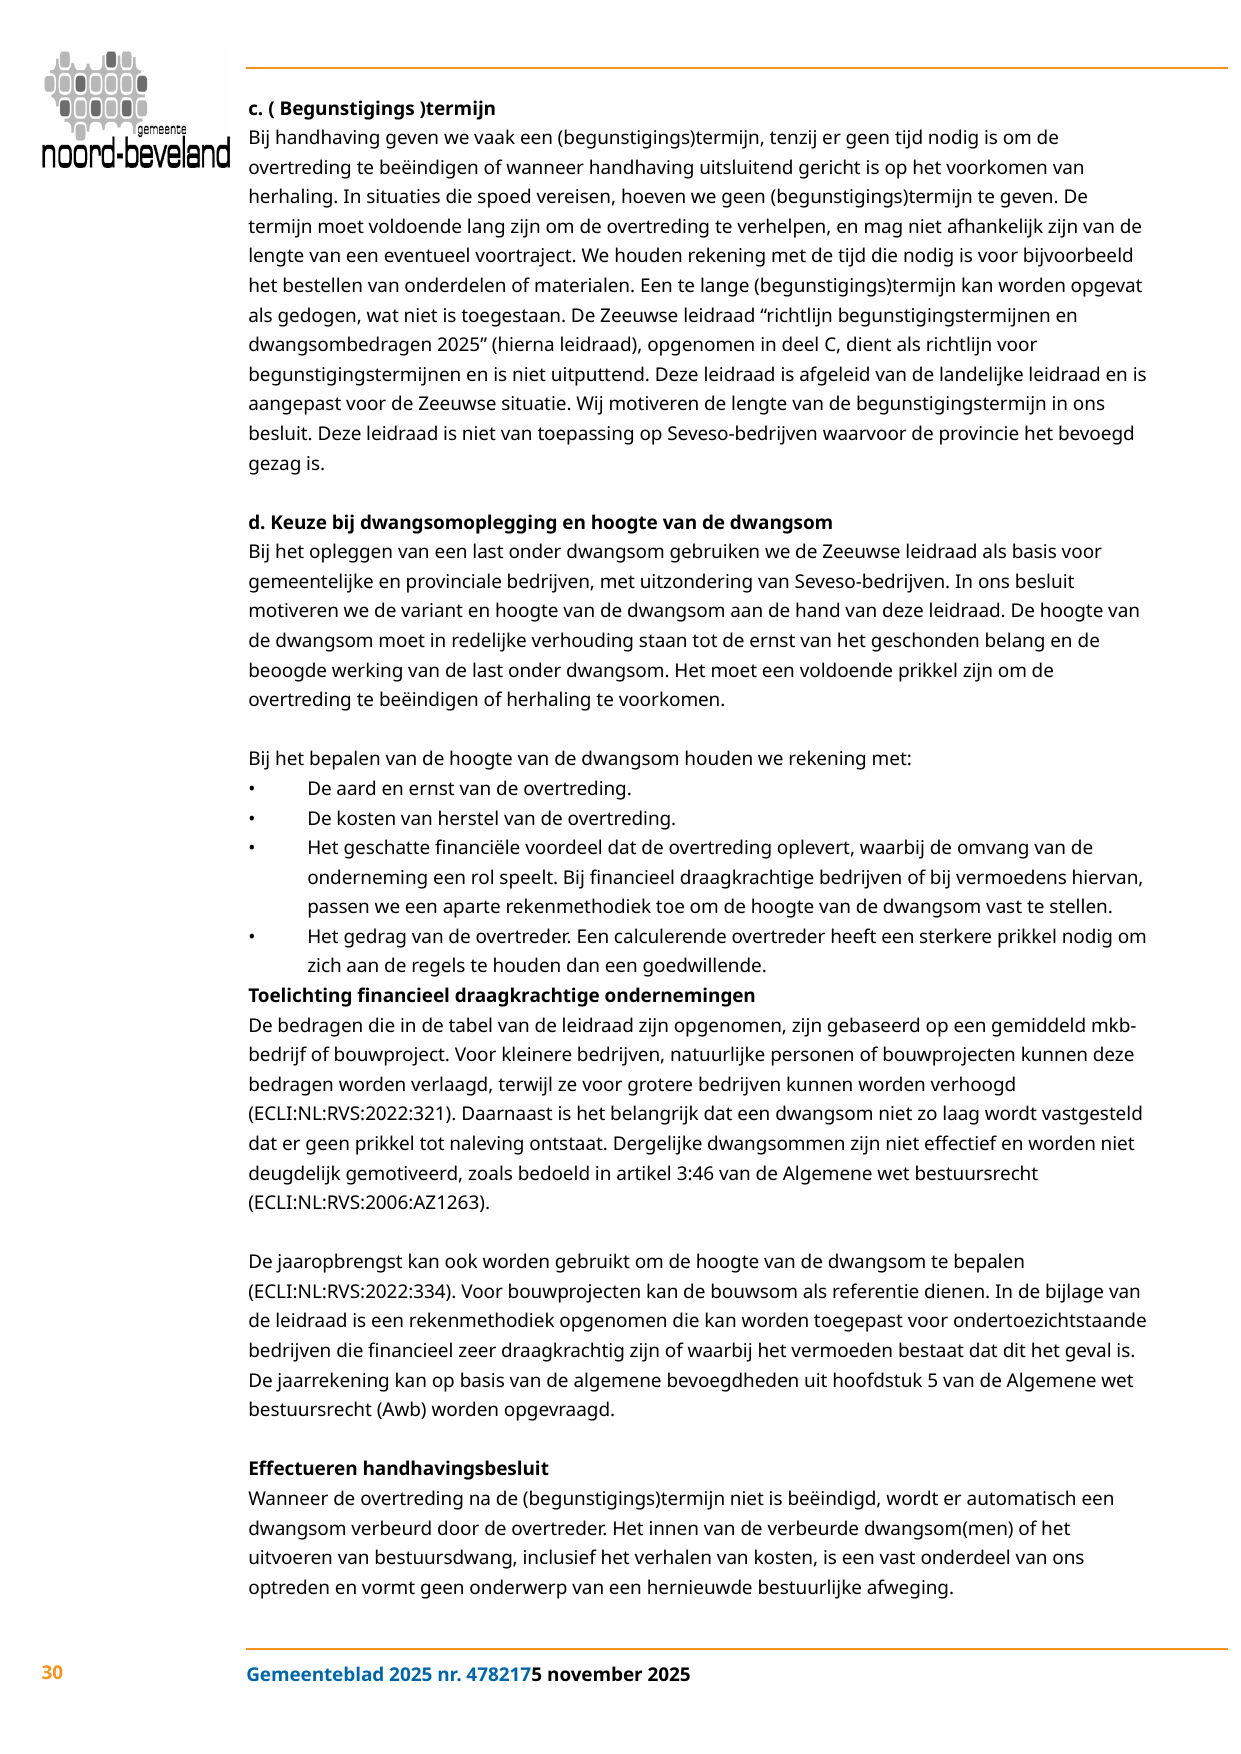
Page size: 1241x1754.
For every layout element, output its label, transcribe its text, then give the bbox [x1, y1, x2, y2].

picture [41, 47, 231, 172]
text Effectueren handhavingsbesluit [248, 1456, 1152, 1481]
text d. Keuze bij dwangsomoplegging en hoogte van de dwangsom [248, 509, 1152, 535]
list De kosten van herstel van de overtreding. [248, 805, 1152, 831]
text Bij het bepalen van de hoogte van de dwangsom houden we rekening met: [248, 746, 1152, 771]
text De bedragen die in de tabel van de leidraad zijn opgenomen, zijn gebaseerd op een gemiddeld mkb-bedrijf of bouwproject. Voor kleinere bedrijven, natuurlijke personen of bouwprojecten kunnen deze bedragen worden verlaagd, terwijl ze voor grotere bedrijven kunnen worden verhoogd (ECLI:NL:RVS:2022:321). Daarnaast is het belangrijk dat een dwangsom niet zo laag wordt vastgesteld dat er geen prikkel tot naleving ontstaat. Dergelijke dwangsommen zijn niet effectief en worden niet deugdelijk gemotiveerd, zoals bedoeld in artikel 3:46 van de Algemene wet bestuursrecht (ECLI:NL:RVS:2006:AZ1263). [248, 1012, 1152, 1215]
list Het geschatte financiële voordeel dat de overtreding oplevert, waarbij de omvang van de onderneming een rol speelt. Bij financieel draagkrachtige bedrijven of bij vermoedens hiervan, passen we een aparte rekenmethodiek toe om de hoogte van de dwangsom vast te stellen. [248, 834, 1152, 919]
text Bij handhaving geven we vaak een (begunstigings)termijn, tenzij er geen tijd nodig is om de overtreding te beëindigen of wanneer handhaving uitsluitend gericht is op het voorkomen van herhaling. In situaties die spoed vereisen, hoeven we geen (begunstigings)termijn te geven. De termijn moet voldoende lang zijn om de overtreding te verhelpen, en mag niet afhankelijk zijn van de lengte van een eventueel voortraject. We houden rekening met de tijd die nodig is voor bijvoorbeeld het bestellen van onderdelen of materialen. Een te lange (begunstigings)termijn kan worden opgevat als gedogen, wat niet is toegestaan. De Zeeuwse leidraad “richtlijn begunstigingstermijnen en dwangsombedragen 2025” (hierna leidraad), opgenomen in deel C, dient als richtlijn voor begunstigingstermijnen en is niet uitputtend. Deze leidraad is afgeleid van de landelijke leidraad en is aangepast voor de Zeeuwse situatie. Wij motiveren de lengte van de begunstigingstermijn in ons besluit. Deze leidraad is niet van toepassing op Seveso-bedrijven waarvoor de provincie het bevoegd gezag is. [248, 124, 1152, 476]
text Wanneer de overtreding na de (begunstigings)termijn niet is beëindigd, wordt er automatisch een dwangsom verbeurd door de overtreder. Het innen van de verbeurde dwangsom(men) of het uitvoeren van bestuursdwang, inclusief het verhalen van kosten, is een vast onderdeel van ons optreden en vormt geen onderwerp van een hernieuwde bestuurlijke afweging. [248, 1485, 1152, 1600]
text De jaaropbrengst kan ook worden gebruikt om de hoogte van de dwangsom te bepalen (ECLI:NL:RVS:2022:334). Voor bouwprojecten kan de bouwsom als referentie dienen. In de bijlage van de leidraad is een rekenmethodiek opgenomen die kan worden toegepast voor ondertoezichtstaande bedrijven die financieel zeer draagkrachtig zijn of waarbij het vermoeden bestaat dat dit het geval is. De jaarrekening kan op basis van de algemene bevoegdheden uit hoofdstuk 5 van de Algemene wet bestuursrecht (Awb) worden opgevraagd. [248, 1248, 1152, 1422]
list De aard en ernst van de overtreding. [248, 775, 1152, 801]
list Het gedrag van de overtreder. Een calculerende overtreder heeft een sterkere prikkel nodig om zich aan de regels te houden dan een goedwillende. [248, 923, 1152, 978]
text Bij het opleggen van een last onder dwangsom gebruiken we de Zeeuwse leidraad als basis voor gemeentelijke en provinciale bedrijven, met uitzondering van Seveso-bedrijven. In ons besluit motiveren we de variant en hoogte van de dwangsom aan de hand van deze leidraad. De hoogte van de dwangsom moet in redelijke verhouding staan tot de ernst van het geschonden belang en de beoogde werking van de last onder dwangsom. Het moet een voldoende prikkel zijn om de overtreding te beëindigen of herhaling te voorkomen. [248, 538, 1152, 712]
text c. ( Begunstigings )termijn [248, 95, 1152, 121]
text Toelichting financieel draagkrachtige ondernemingen [248, 982, 1152, 1008]
